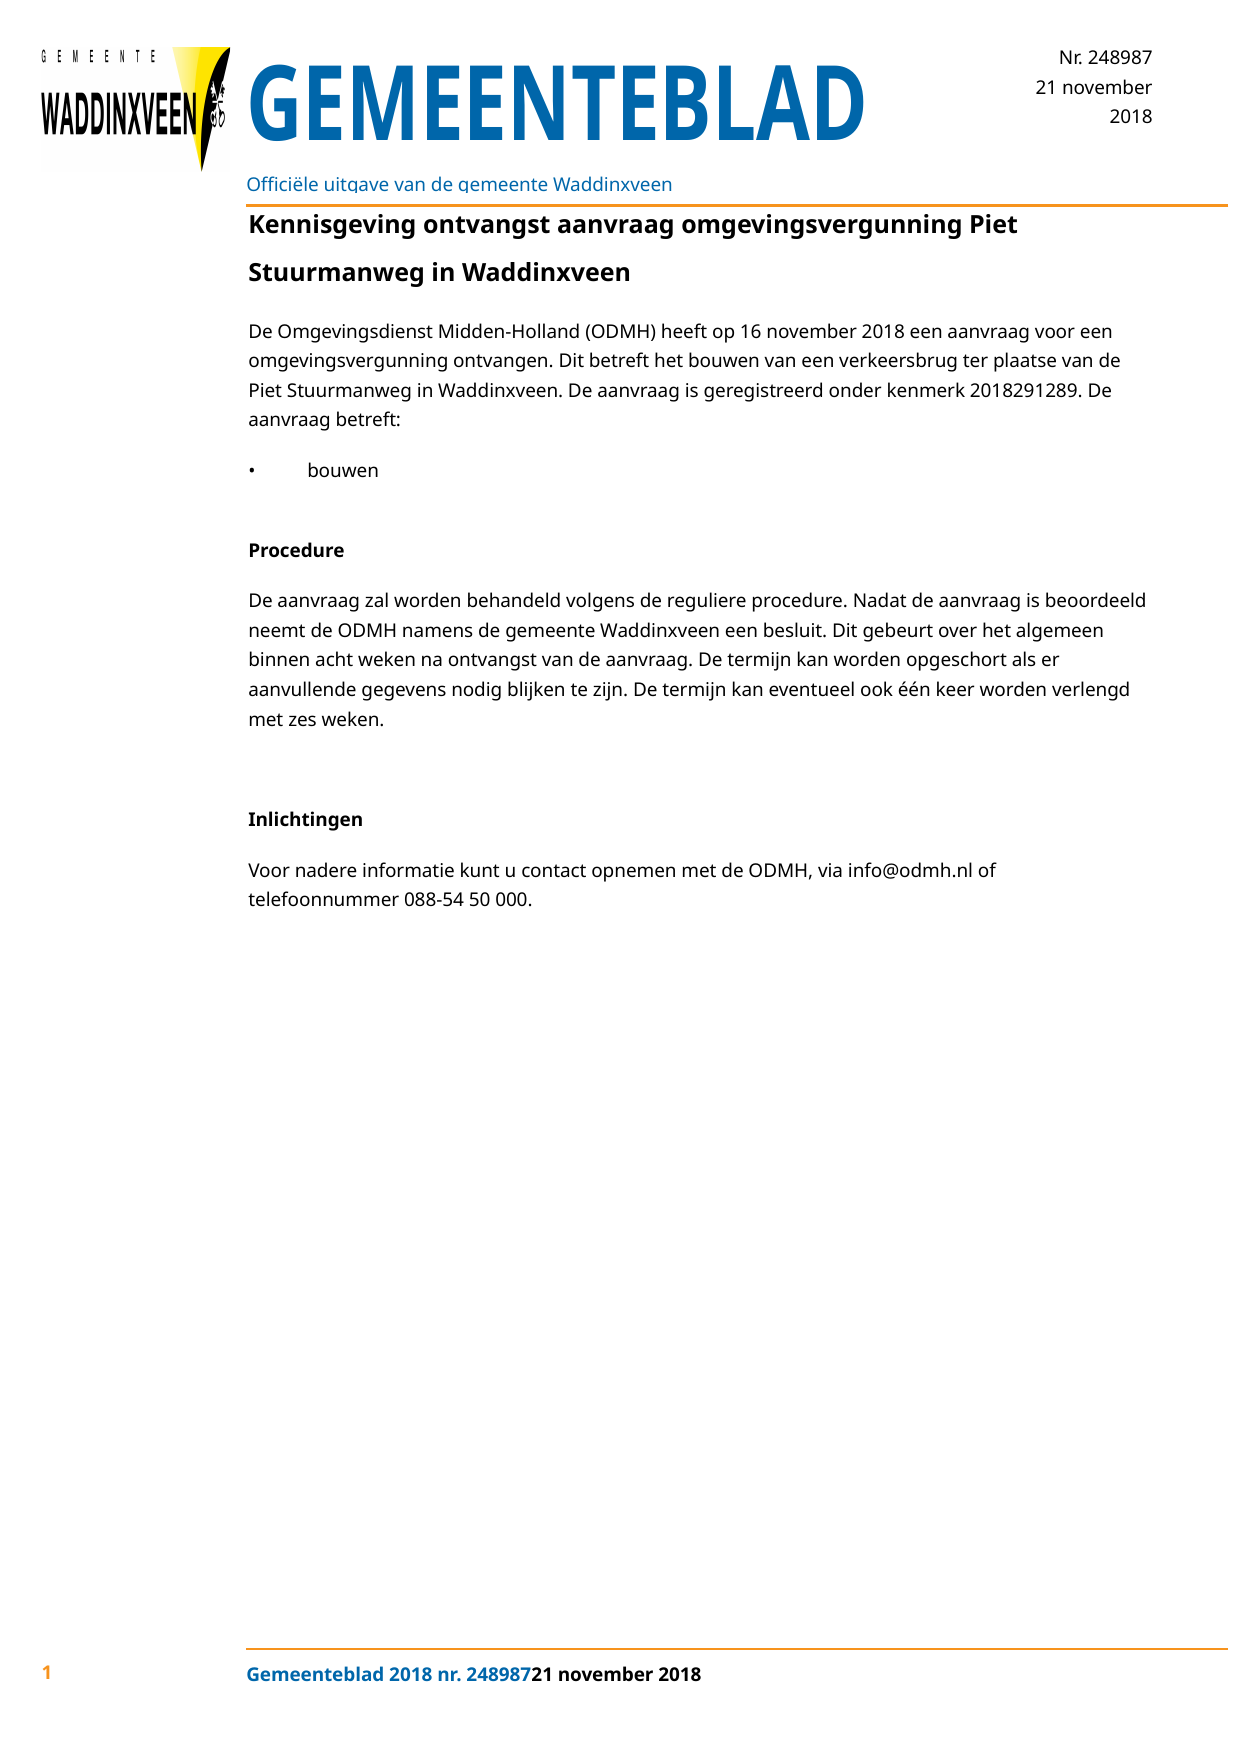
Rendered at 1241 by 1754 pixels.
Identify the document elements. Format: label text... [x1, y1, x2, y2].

text De aanvraag zal worden behandeld volgens de reguliere procedure. Nadat de aanvraag is beoordeeld neemt de ODMH namens de gemeente Waddinxveen een besluit. Dit gebeurt over het algemeen binnen acht weken na ontvangst van de aanvraag. De termijn kan worden opgeschort als er aanvullende gegevens nodig blijken te zijn. De termijn kan eventueel ook één keer worden verlengd met zes weken. [248, 587, 1152, 732]
list bouwen [248, 457, 1152, 483]
text Kennisgeving ontvangst aanvraag omgevingsvergunning Piet Stuurmanweg in Waddinxveen [248, 207, 1152, 288]
text De Omgevingsdienst Midden-Holland (ODMH) heeft op 16 november 2018 een aanvraag voor een omgevingsvergunning ontvangen. Dit betreft het bouwen van een verkeersbrug ter plaatse van de Piet Stuurmanweg in Waddinxveen. De aanvraag is geregistreerd onder kenmerk 2018291289. De aanvraag betreft: [248, 318, 1152, 432]
picture [41, 47, 231, 172]
text Procedure [248, 537, 1152, 563]
text Inlichtingen [248, 807, 1152, 832]
text Voor nadere informatie kunt u contact opnemen met de ODMH, via info@odmh.nl of telefoonnummer 088-54 50 000. [248, 857, 1152, 912]
